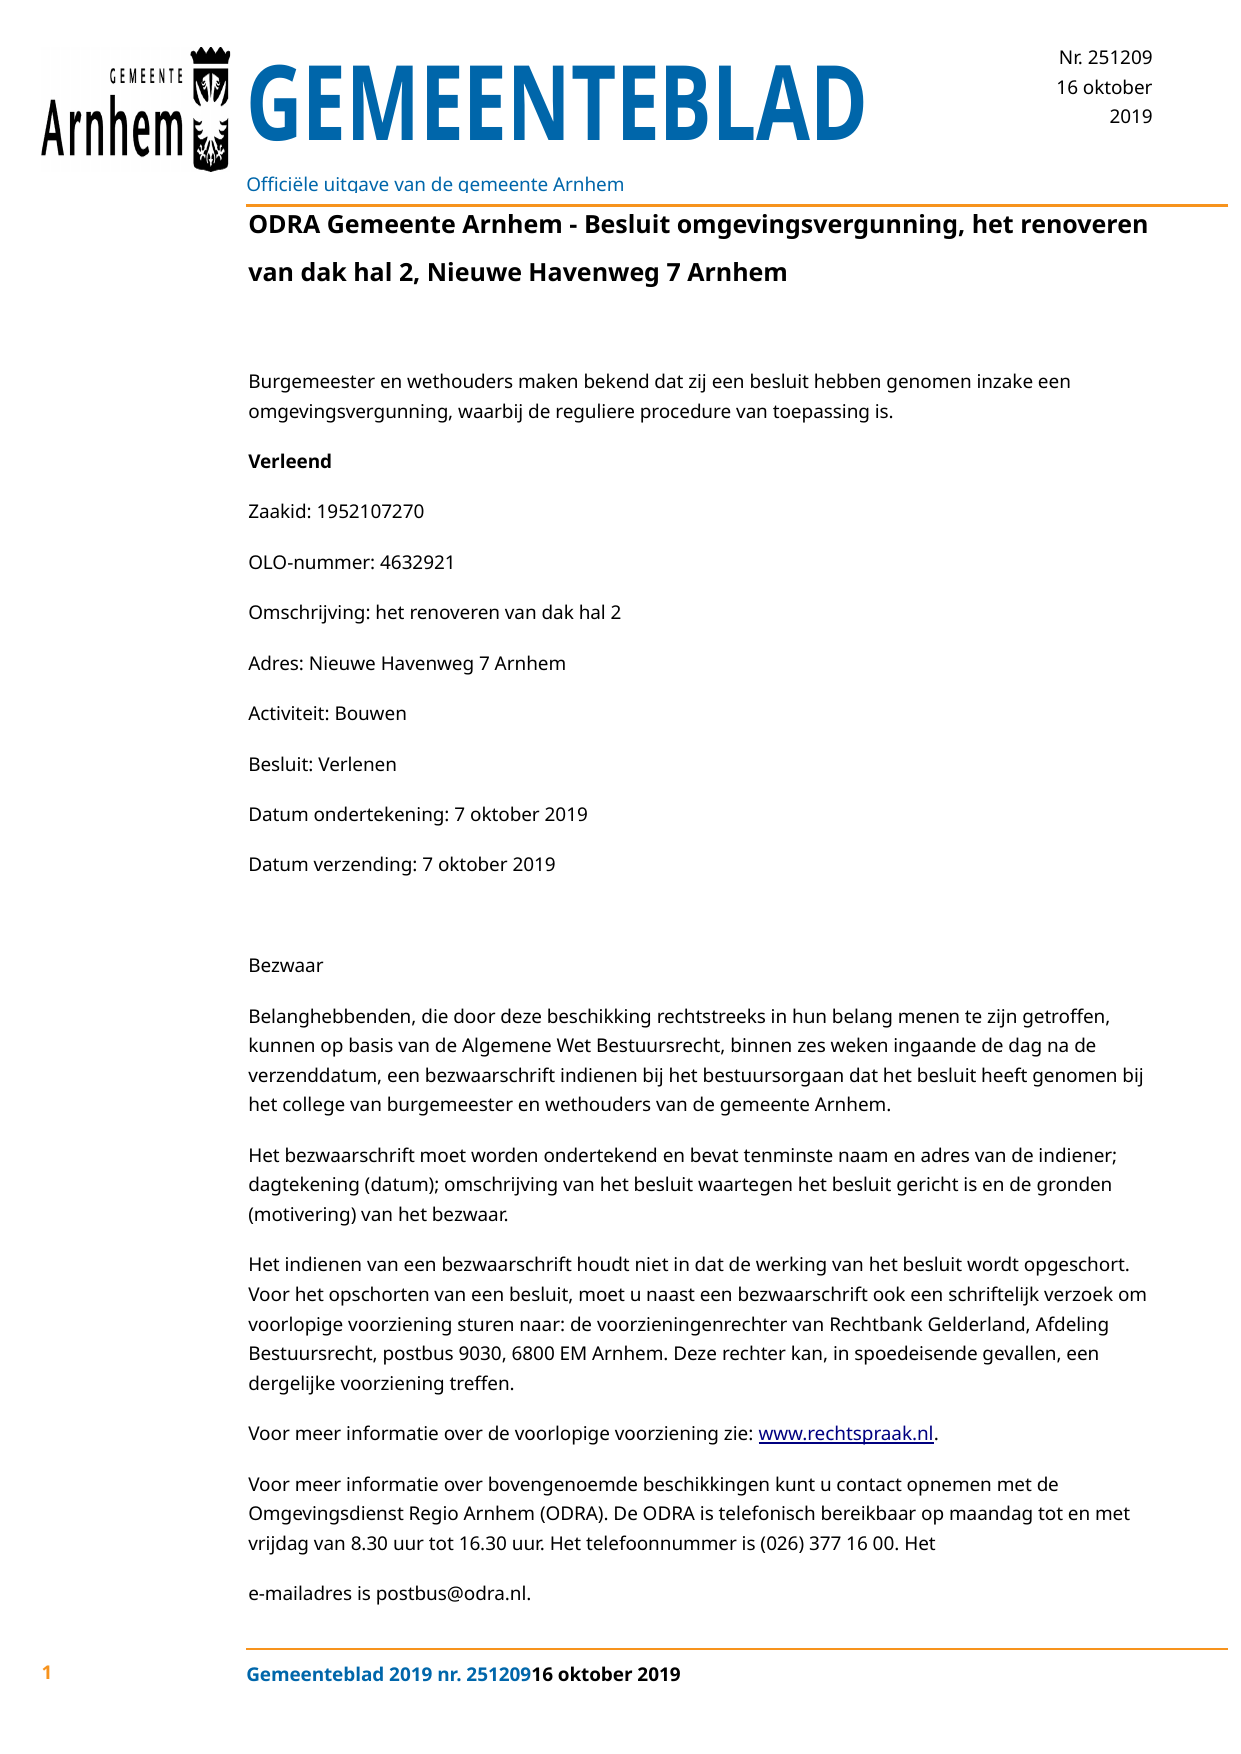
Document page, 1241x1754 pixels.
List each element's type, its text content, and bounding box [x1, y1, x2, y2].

text Besluit: Verlenen [248, 751, 1152, 777]
text Voor meer informatie over de voorlopige voorziening zie: www.rechtspraak.nl. [248, 1420, 1152, 1446]
picture [41, 47, 231, 172]
text Activiteit: Bouwen [248, 700, 1152, 726]
text Omschrijving: het renoveren van dak hal 2 [248, 599, 1152, 625]
text e-mailadres is postbus@odra.nl. [248, 1580, 1152, 1606]
text Bezwaar [248, 952, 1152, 978]
text Datum ondertekening: 7 oktober 2019 [248, 801, 1152, 827]
text Het indienen van een bezwaarschrift houdt niet in dat de werking van het besluit wordt opgeschort. Voor het opschorten van een besluit, moet u naast een bezwaarschrift ook een schriftelijk verzoek om voorlopige voorziening sturen naar: de voorzieningenrechter van Rechtbank Gelderland, Afdeling Bestuursrecht, postbus 9030, 6800 EM Arnhem. Deze rechter kan, in spoedeisende gevallen, een dergelijke voorziening treffen. [248, 1252, 1152, 1396]
text ODRA Gemeente Arnhem - Besluit omgevingsvergunning, het renoveren van dak hal 2, Nieuwe Havenweg 7 Arnhem [248, 207, 1152, 288]
text Adres: Nieuwe Havenweg 7 Arnhem [248, 650, 1152, 676]
text Datum verzending: 7 oktober 2019 [248, 852, 1152, 877]
text Zaakid: 1952107270 [248, 499, 1152, 524]
text Het bezwaarschrift moet worden ondertekend en bevat tenminste naam en adres van de indiener; dagtekening (datum); omschrijving van het besluit waartegen het besluit gericht is en de gronden (motivering) van het bezwaar. [248, 1142, 1152, 1227]
text Belanghebbenden, die door deze beschikking rechtstreeks in hun belang menen te zijn getroffen, kunnen op basis van de Algemene Wet Bestuursrecht, binnen zes weken ingaande de dag na de verzenddatum, een bezwaarschrift indienen bij het bestuursorgaan dat het besluit heeft genomen bij het college van burgemeester en wethouders van de gemeente Arnhem. [248, 1003, 1152, 1117]
text OLO-nummer: 4632921 [248, 549, 1152, 575]
text Voor meer informatie over bovengenoemde beschikkingen kunt u contact opnemen met de Omgevingsdienst Regio Arnhem (ODRA). De ODRA is telefonisch bereikbaar op maandag tot en met vrijdag van 8.30 uur tot 16.30 uur. Het telefoonnummer is (026) 377 16 00. Het [248, 1471, 1152, 1556]
text Burgemeester en wethouders maken bekend dat zij een besluit hebben genomen inzake een omgevingsvergunning, waarbij de reguliere procedure van toepassing is. [248, 368, 1152, 424]
text Verleend [248, 448, 1152, 474]
